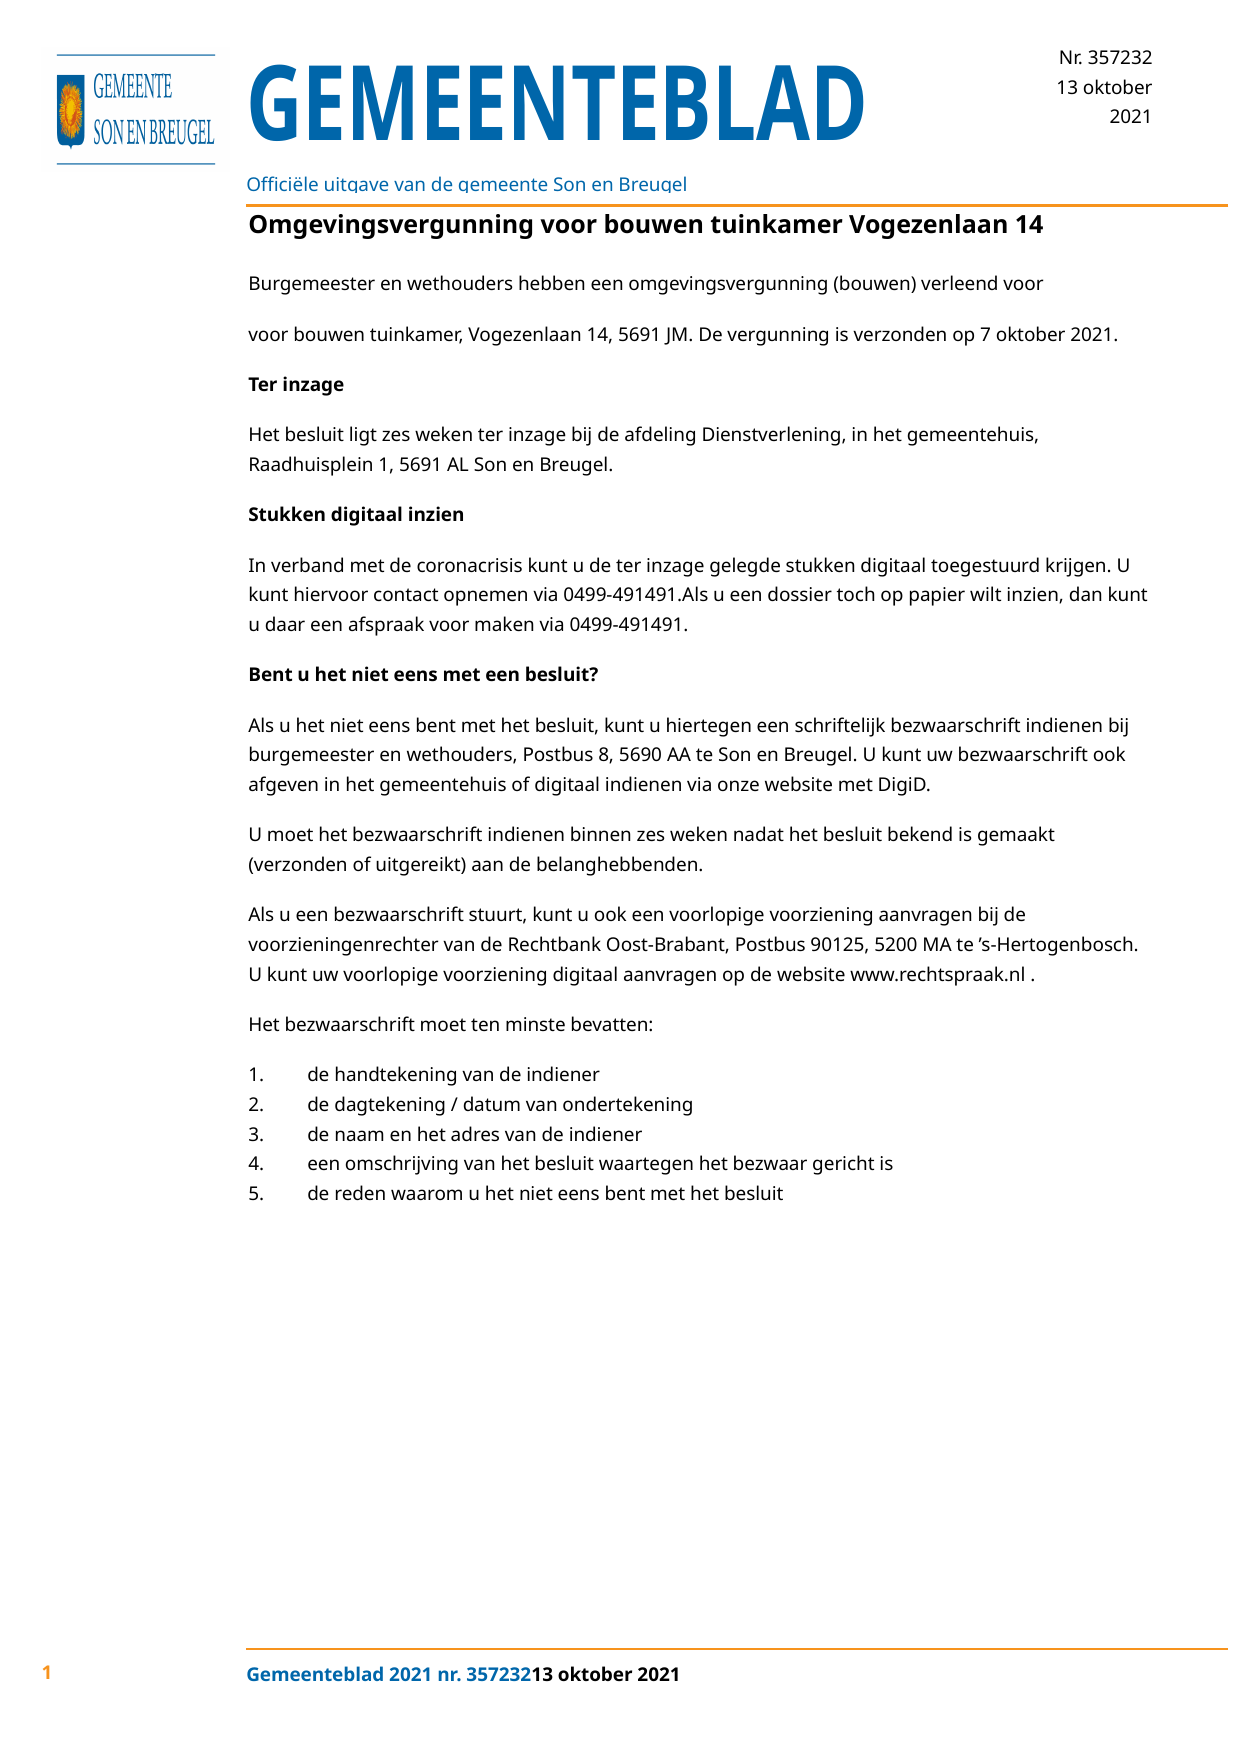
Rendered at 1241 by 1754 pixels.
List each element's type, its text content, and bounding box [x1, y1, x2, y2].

text Het besluit ligt zes weken ter inzage bij de afdeling Dienstverlening, in het gemeentehuis, Raadhuisplein 1, 5691 AL Son en Breugel. [248, 422, 1152, 477]
list een omschrijving van het besluit waartegen het bezwaar gericht is [248, 1150, 1152, 1176]
picture [41, 47, 231, 172]
text U moet het bezwaarschrift indienen binnen zes weken nadat het besluit bekend is gemaakt (verzonden of uitgereikt) aan de belanghebbenden. [248, 822, 1152, 877]
text Als u een bezwaarschrift stuurt, kunt u ook een voorlopige voorziening aanvragen bij de voorzieningenrechter van de Rechtbank Oost-Brabant, Postbus 90125, 5200 MA te ’s-Hertogenbosch. U kunt uw voorlopige voorziening digitaal aanvragen op de website www.rechtspraak.nl . [248, 902, 1152, 986]
text In verband met de coronacrisis kunt u de ter inzage gelegde stukken digitaal toegestuurd krijgen. U kunt hiervoor contact opnemen via 0499-491491.Als u een dossier toch op papier wilt inzien, dan kunt u daar een afspraak voor maken via 0499-491491. [248, 552, 1152, 637]
text voor bouwen tuinkamer, Vogezenlaan 14, 5691 JM. De vergunning is verzonden op 7 oktober 2021. [248, 321, 1152, 346]
text Ter inzage [248, 371, 1152, 397]
list de reden waarom u het niet eens bent met het besluit [248, 1180, 1152, 1206]
text Het bezwaarschrift moet ten minste bevatten: [248, 1011, 1152, 1037]
text Omgevingsvergunning voor bouwen tuinkamer Vogezenlaan 14 [248, 207, 1152, 241]
text Bent u het niet eens met een besluit? [248, 662, 1152, 687]
text Burgemeester en wethouders hebben een omgevingsvergunning (bouwen) verleend voor [248, 270, 1152, 296]
list de handtekening van de indiener [248, 1062, 1152, 1087]
text Als u het niet eens bent met het besluit, kunt u hiertegen een schriftelijk bezwaarschrift indienen bij burgemeester en wethouders, Postbus 8, 5690 AA te Son en Breugel. U kunt uw bezwaarschrift ook afgeven in het gemeentehuis of digitaal indienen via onze website met DigiD. [248, 712, 1152, 797]
text Stukken digitaal inzien [248, 502, 1152, 527]
list de naam en het adres van de indiener [248, 1121, 1152, 1146]
list de dagtekening / datum van ondertekening [248, 1091, 1152, 1117]
